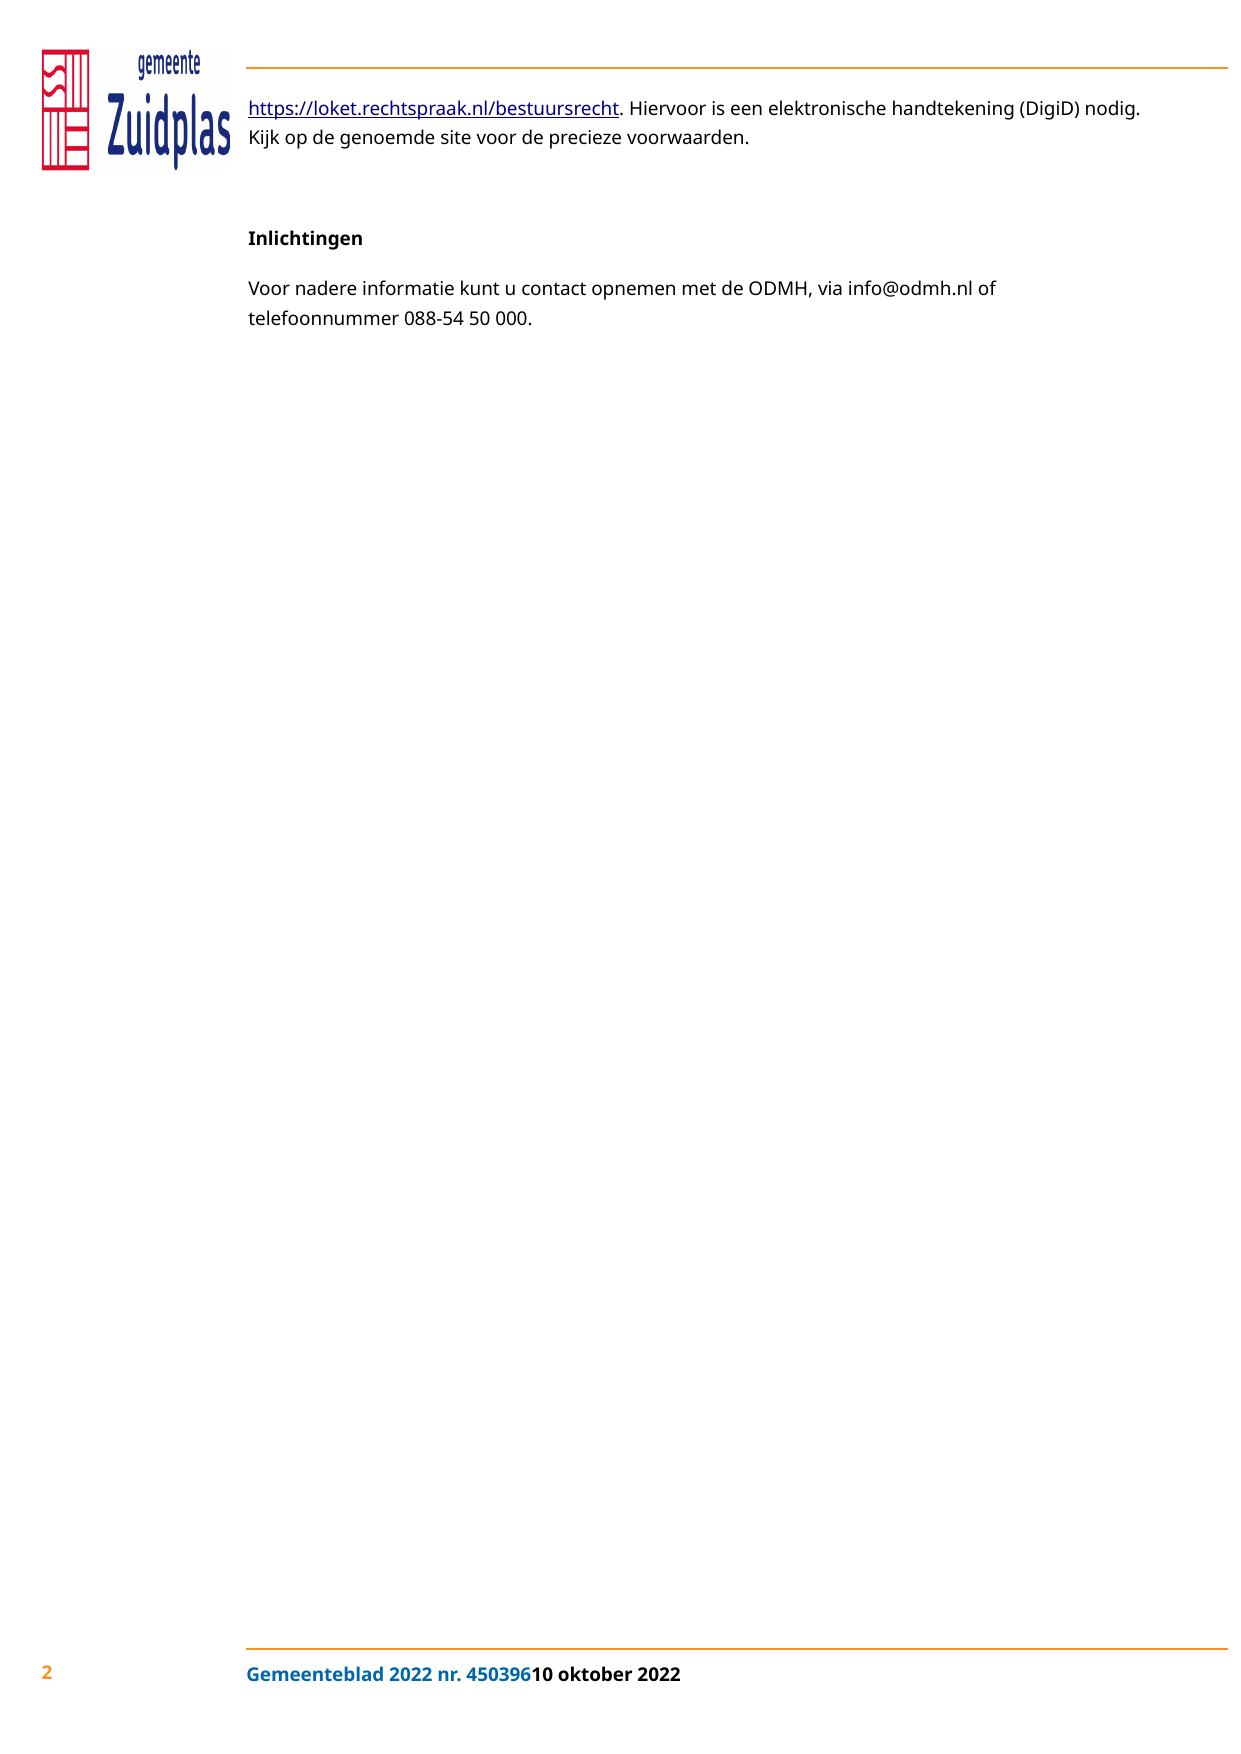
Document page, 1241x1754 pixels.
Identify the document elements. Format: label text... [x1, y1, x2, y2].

text https://loket.rechtspraak.nl/bestuursrecht. Hiervoor is een elektronische handtekening (DigiD) nodig. Kijk op de genoemde site voor de precieze voorwaarden. [248, 95, 1152, 150]
picture [41, 47, 231, 172]
text Inlichtingen [248, 225, 1152, 251]
text Voor nadere informatie kunt u contact opnemen met de ODMH, via info@odmh.nl of telefoonnummer 088-54 50 000. [248, 276, 1152, 331]
